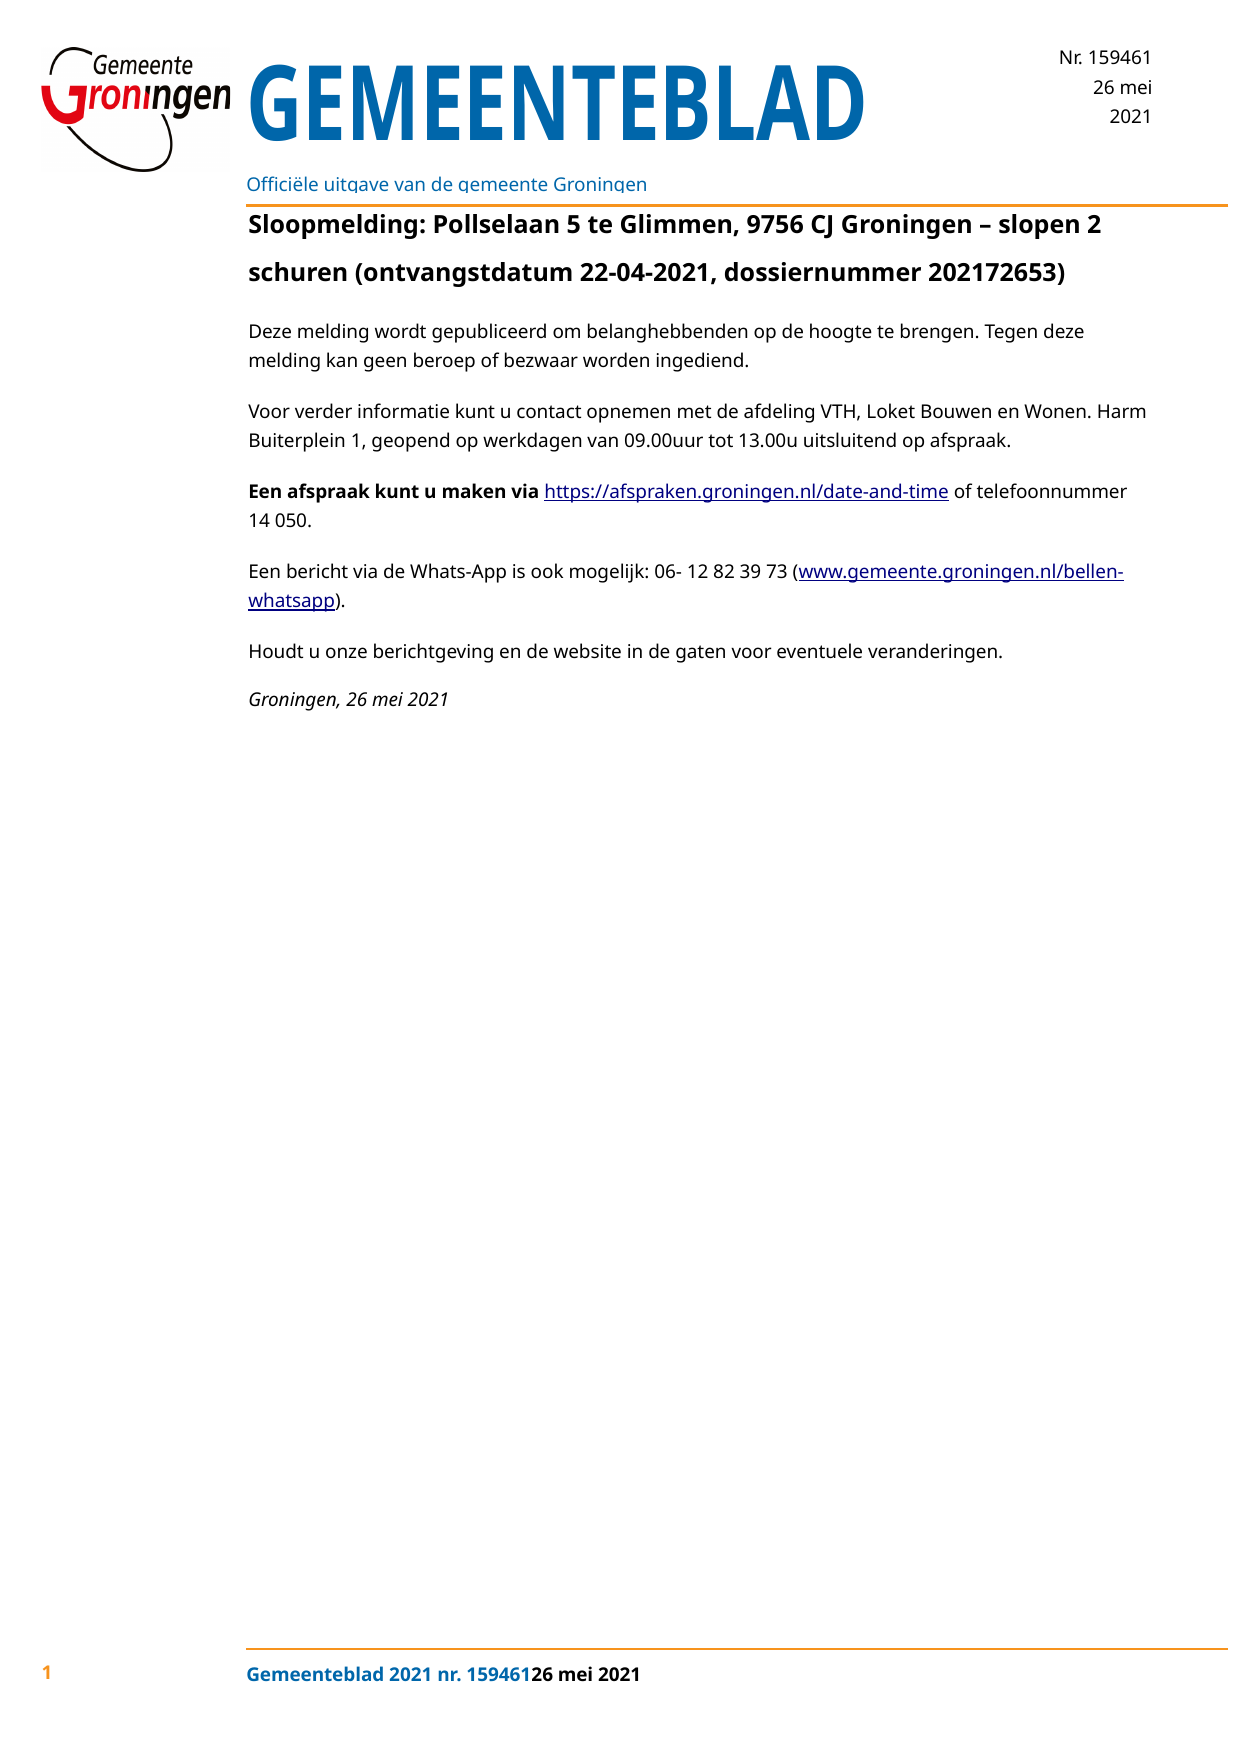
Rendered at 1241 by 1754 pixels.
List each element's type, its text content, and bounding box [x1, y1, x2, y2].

text Voor verder informatie kunt u contact opnemen met de afdeling VTH, Loket Bouwen en Wonen. Harm Buiterplein 1, geopend op werkdagen van 09.00uur tot 13.00u uitsluitend op afspraak. [248, 398, 1152, 453]
text Een bericht via de Whats-App is ook mogelijk: 06- 12 82 39 73 (www.gemeente.groningen.nl/bellen-whatsapp). [248, 558, 1152, 613]
text Een afspraak kunt u maken via https://afspraken.groningen.nl/date-and-time of telefoonnummer 14 050. [248, 478, 1152, 533]
text Groningen, 26 mei 2021 [248, 686, 1152, 711]
text Sloopmelding: Pollselaan 5 te Glimmen, 9756 CJ Groningen – slopen 2 schuren (ontvangstdatum 22-04-2021, dossiernummer 202172653) [248, 207, 1152, 288]
text Deze melding wordt gepubliceerd om belanghebbenden op de hoogte te brengen. Tegen deze melding kan geen beroep of bezwaar worden ingediend. [248, 318, 1152, 373]
text Houdt u onze berichtgeving en de website in de gaten voor eventuele veranderingen. [248, 638, 1152, 664]
picture [41, 47, 231, 172]
